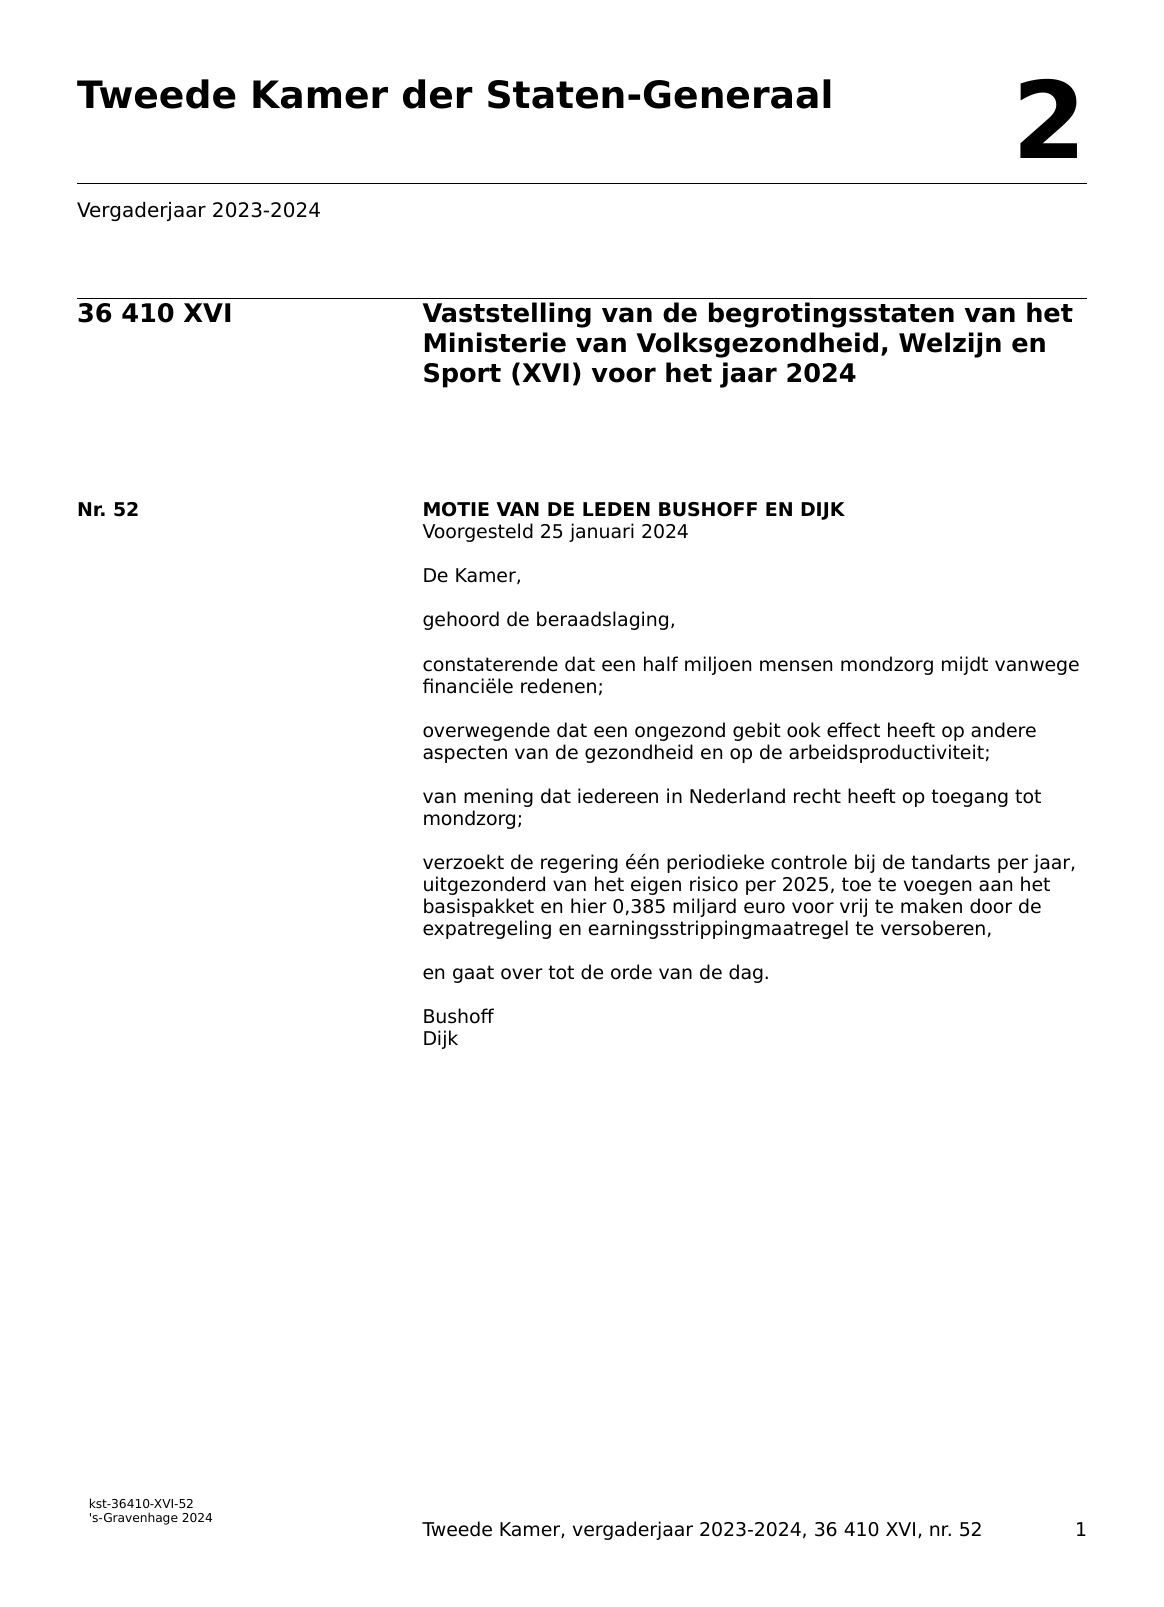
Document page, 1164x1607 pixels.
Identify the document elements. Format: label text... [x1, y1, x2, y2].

text De Kamer, [422, 565, 1087, 587]
text Dijk [422, 1028, 1087, 1050]
text en gaat over tot de orde van de dag. [422, 962, 1087, 984]
text constaterende dat een half miljoen mensen mondzorg mijdt vanwege financiële redenen; [422, 653, 1087, 697]
text kst-36410-XVI-52 [88, 1497, 323, 1511]
text 's-Gravenhage 2024 [88, 1511, 323, 1525]
text overwegende dat een ongezond gebit ook effect heeft op andere aspecten van de gezondheid en op de arbeidsproductiviteit; [422, 720, 1087, 764]
text van mening dat iedereen in Nederland recht heeft op toegang tot mondzorg; [422, 786, 1087, 830]
table_header Tweede Kamer der Staten-Generaal [77, 59, 886, 183]
text Bushoff [422, 1006, 1087, 1028]
text verzoekt de regering één periodieke controle bij de tandarts per jaar, uitgezonderd van het eigen risico per 2025, toe te voegen aan het basispakket en hier 0,385 miljard euro voor vrij te maken door de expatregeling en earningsstrippingmaatregel te versoberen, [422, 852, 1087, 940]
table_header 2 [886, 59, 1087, 183]
text gehoord de beraadslaging, [422, 609, 1087, 631]
subtitle 36 410 XVI Vaststelling van de begrotingsstaten van het Ministerie van Volksgezondheid, Welzijn en Sport (XVI) voor het jaar 2024 [77, 299, 1087, 388]
text Voorgesteld 25 januari 2024 [422, 521, 1087, 543]
subtitle Nr. 52 MOTIE VAN DE LEDEN BUSHOFF EN DIJK [77, 499, 1087, 521]
table_cell Vergaderjaar 2023-2024 [77, 184, 1087, 298]
